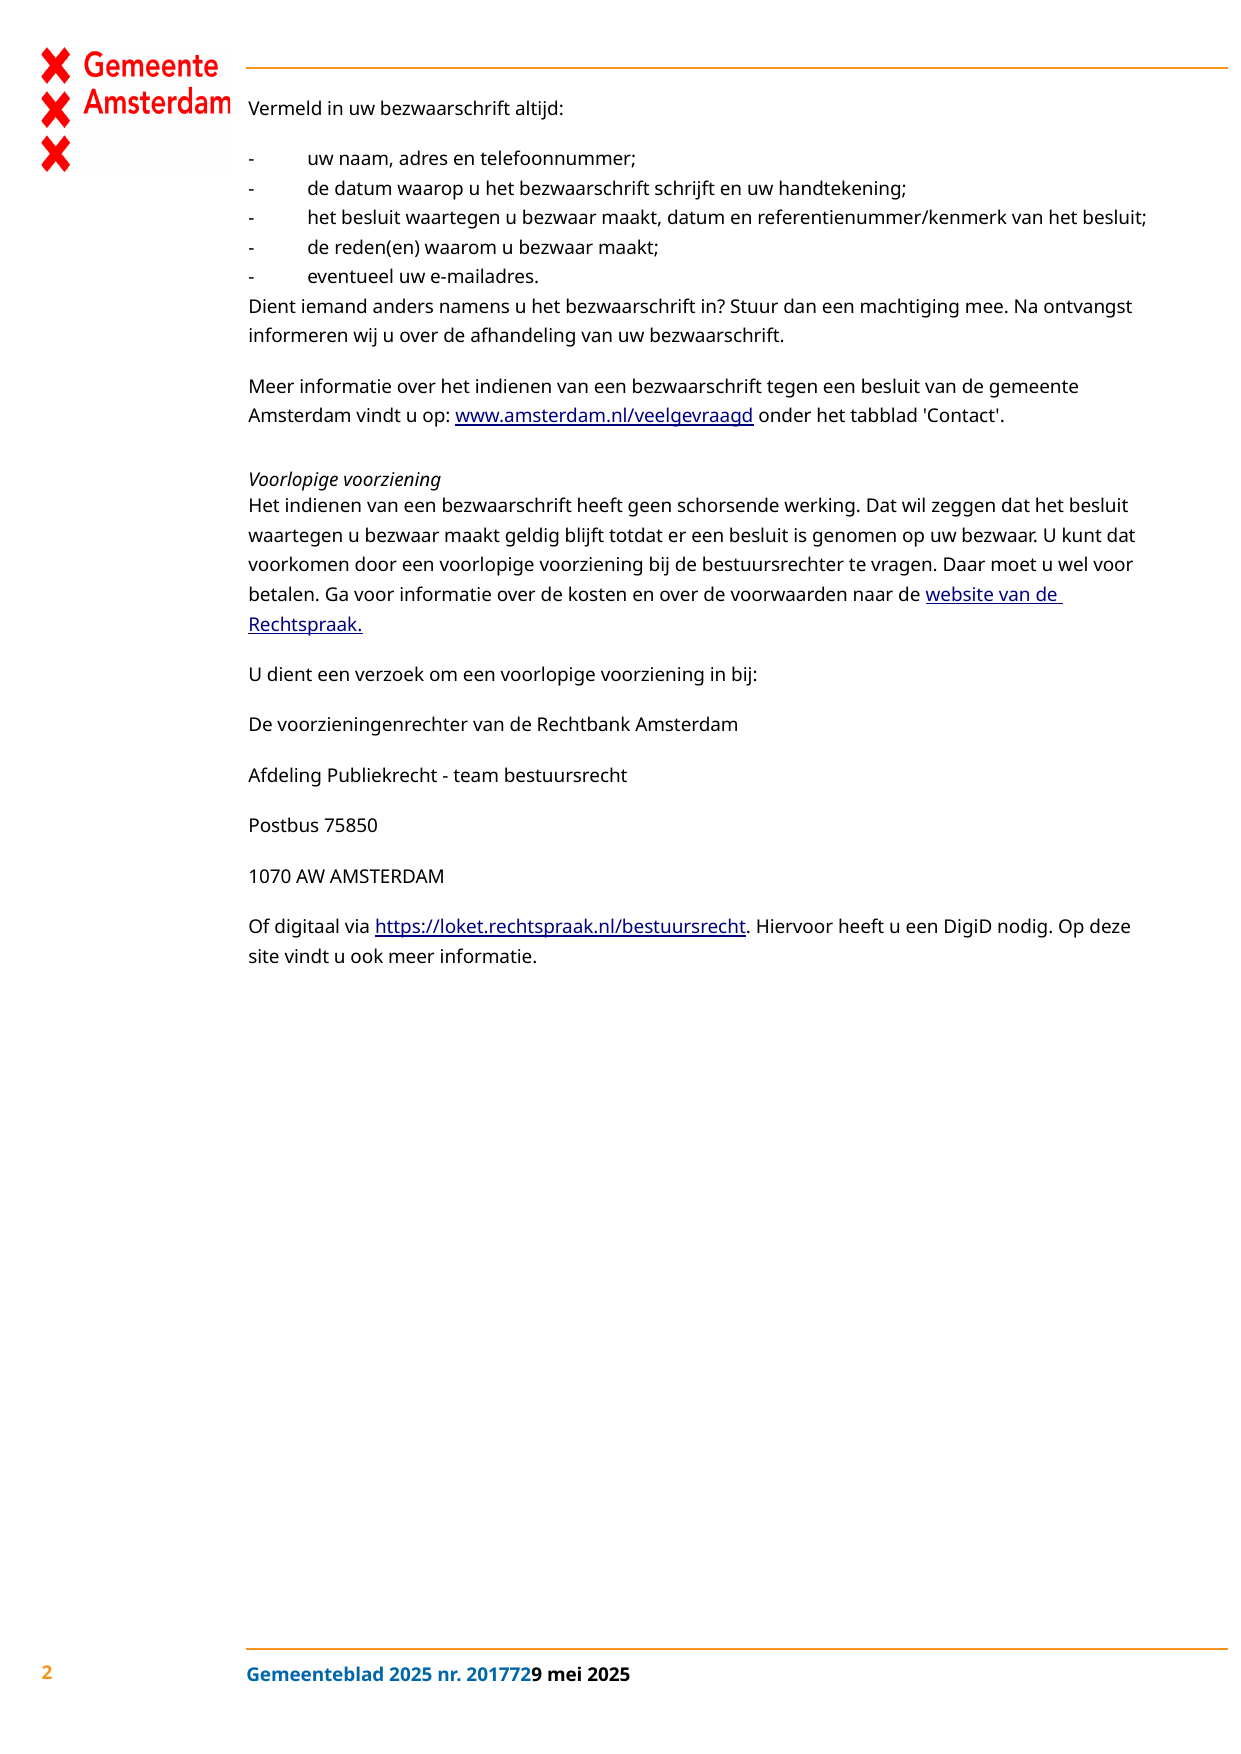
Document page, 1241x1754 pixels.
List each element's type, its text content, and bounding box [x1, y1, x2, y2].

list uw naam, adres en telefoonnummer; [248, 145, 1152, 171]
text 1070 AW AMSTERDAM [248, 863, 1152, 888]
text Of digitaal via https://loket.rechtspraak.nl/bestuursrecht. Hiervoor heeft u een DigiD nodig. Op deze site vindt u ook meer informatie. [248, 913, 1152, 968]
text Afdeling Publiekrecht - team bestuursrecht [248, 762, 1152, 788]
text Voorlopige voorziening [248, 467, 1152, 492]
text Vermeld in uw bezwaarschrift altijd: [248, 95, 1152, 121]
list het besluit waartegen u bezwaar maakt, datum en referentienummer/kenmerk van het besluit; [248, 204, 1152, 230]
text Dient iemand anders namens u het bezwaarschrift in? Stuur dan een machtiging mee. Na ontvangst informeren wij u over de afhandeling van uw bezwaarschrift. [248, 293, 1152, 348]
picture [41, 47, 231, 172]
text Postbus 75850 [248, 812, 1152, 838]
list eventueel uw e-mailadres. [248, 263, 1152, 289]
text De voorzieningenrechter van de Rechtbank Amsterdam [248, 712, 1152, 737]
list de datum waarop u het bezwaarschrift schrijft en uw handtekening; [248, 175, 1152, 201]
text U dient een verzoek om een voorlopige voorziening in bij: [248, 661, 1152, 687]
list de reden(en) waarom u bezwaar maakt; [248, 234, 1152, 260]
text Het indienen van een bezwaarschrift heeft geen schorsende werking. Dat wil zeggen dat het besluit waartegen u bezwaar maakt geldig blijft totdat er een besluit is genomen op uw bezwaar. U kunt dat voorkomen door een voorlopige voorziening bij de bestuursrechter te vragen. Daar moet u wel voor betalen. Ga voor informatie over de kosten en over de voorwaarden naar de website van de Rechtspraak. [248, 492, 1152, 636]
text Meer informatie over het indienen van een bezwaarschrift tegen een besluit van de gemeente Amsterdam vindt u op: www.amsterdam.nl/veelgevraagd onder het tabblad 'Contact'. [248, 373, 1152, 428]
